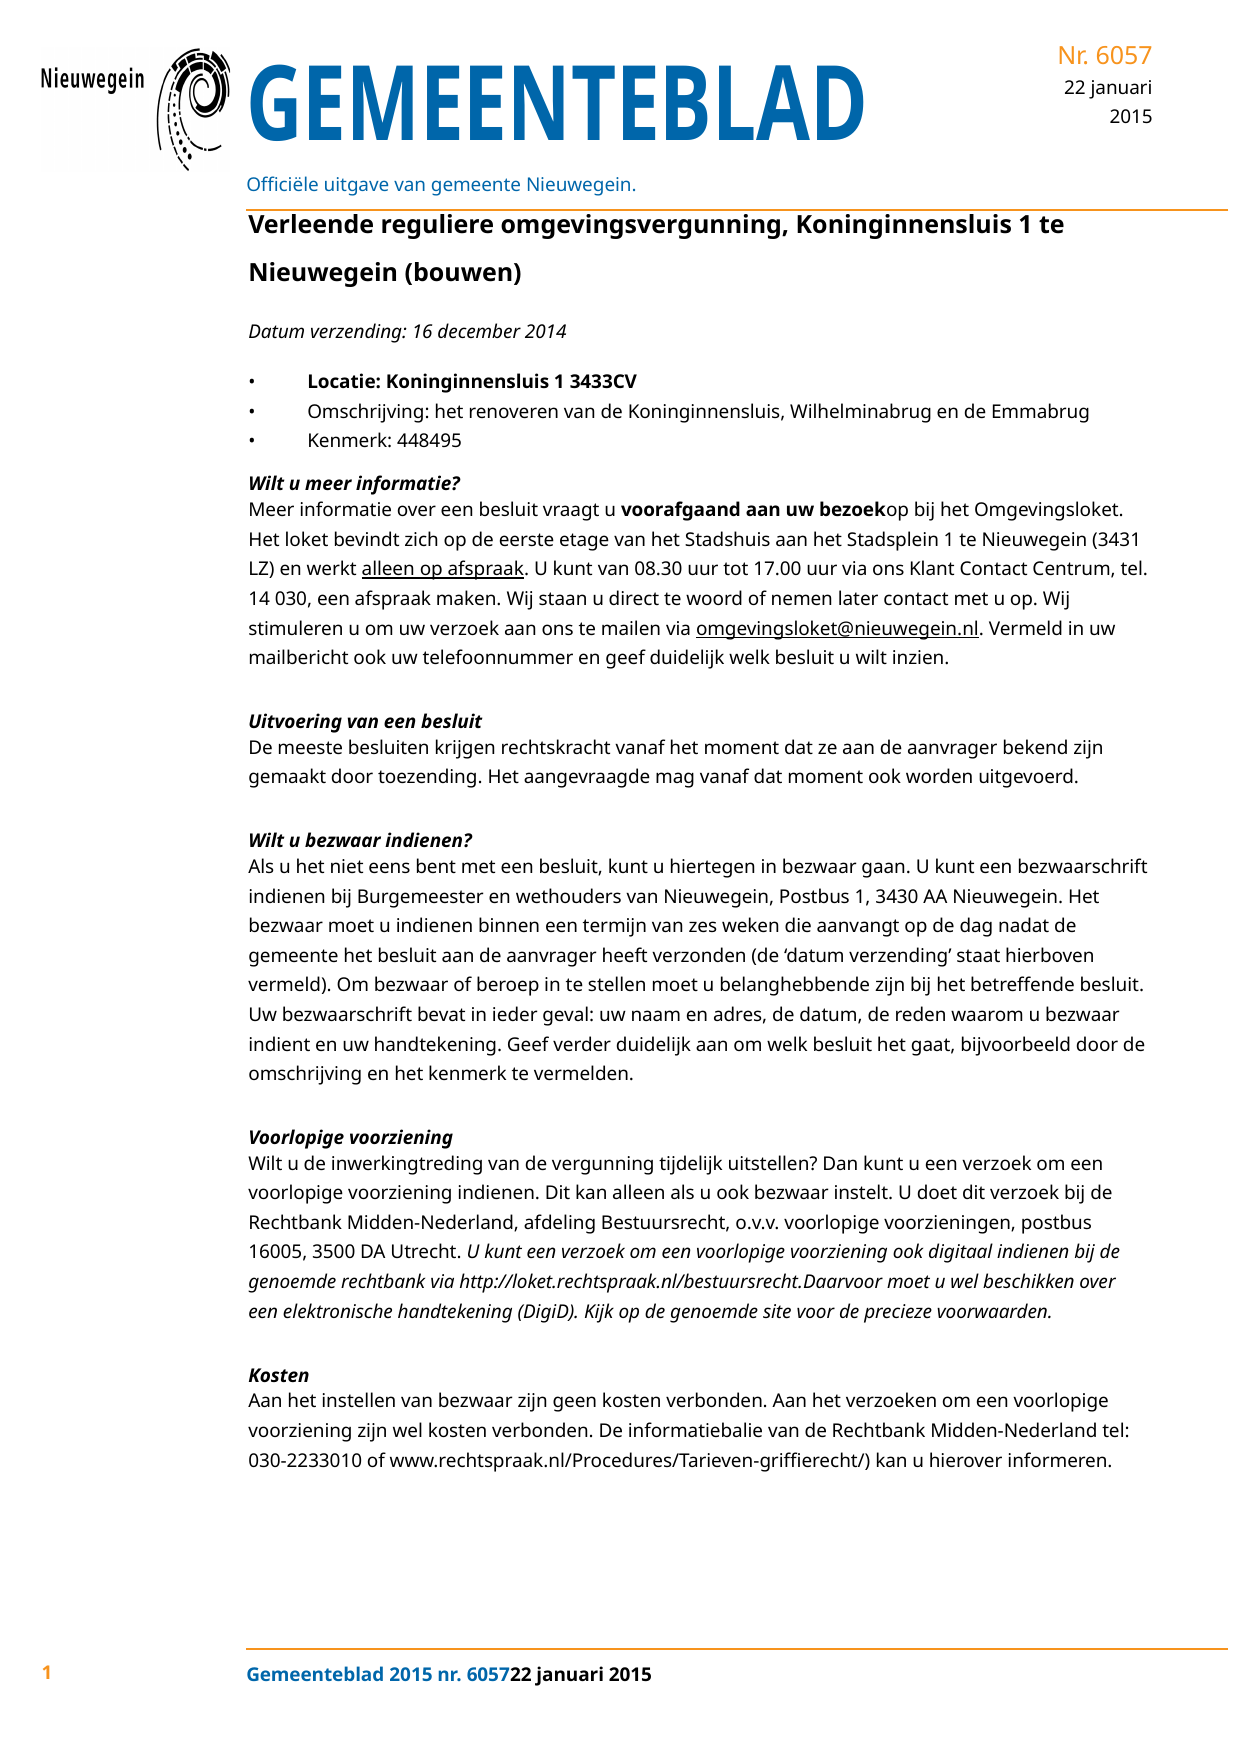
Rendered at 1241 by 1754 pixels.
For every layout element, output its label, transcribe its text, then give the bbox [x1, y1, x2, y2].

text Wilt u de inwerkingtreding van de vergunning tijdelijk uitstellen? Dan kunt u een verzoek om een voorlopige voorziening indienen. Dit kan alleen als u ook bezwaar instelt. U doet dit verzoek bij de Rechtbank Midden-Nederland, afdeling Bestuursrecht, o.v.v. voorlopige voorzieningen, postbus 16005, 3500 DA Utrecht. U kunt een verzoek om een voorlopige voorziening ook digitaal indienen bij de genoemde rechtbank via http://loket.rechtspraak.nl/bestuursrecht.Daarvoor moet u wel beschikken over een elektronische handtekening (DigiD). Kijk op de genoemde site voor de precieze voorwaarden. [248, 1150, 1152, 1324]
text Wilt u meer informatie? [248, 471, 1152, 496]
text De meeste besluiten krijgen rechtskracht vanaf het moment dat ze aan de aanvrager bekend zijn gemaakt door toezending. Het aangevraagde mag vanaf dat moment ook worden uitgevoerd. [248, 734, 1152, 789]
list Kenmerk: 448495 [248, 427, 1152, 453]
list Locatie: Koninginnensluis 1 3433CV [248, 368, 1152, 394]
text Als u het niet eens bent met een besluit, kunt u hiertegen in bezwaar gaan. U kunt een bezwaarschrift indienen bij Burgemeester en wethouders van Nieuwegein, Postbus 1, 3430 AA Nieuwegein. Het bezwaar moet u indienen binnen een termijn van zes weken die aanvangt op de dag nadat de gemeente het besluit aan de aanvrager heeft verzonden (de ‘datum verzending’ staat hierboven vermeld). Om bezwaar of beroep in te stellen moet u belanghebbende zijn bij het betreffende besluit. Uw bezwaarschrift bevat in ieder geval: uw naam en adres, de datum, de reden waarom u bezwaar indient en uw handtekening. Geef verder duidelijk aan om welk besluit het gaat, bijvoorbeeld door de omschrijving en het kenmerk te vermelden. [248, 853, 1152, 1086]
text Datum verzending: 16 december 2014 [248, 318, 1152, 344]
text Uitvoering van een besluit [248, 708, 1152, 734]
text Wilt u bezwaar indienen? [248, 827, 1152, 853]
text Verleende reguliere omgevingsvergunning, Koninginnensluis 1 te Nieuwegein (bouwen) [248, 211, 1152, 288]
text Meer informatie over een besluit vraagt u voorafgaand aan uw bezoekop bij het Omgevingsloket. Het loket bevindt zich op de eerste etage van het Stadshuis aan het Stadsplein 1 te Nieuwegein (3431 LZ) en werkt alleen op afspraak. U kunt van 08.30 uur tot 17.00 uur via ons Klant Contact Centrum, tel. 14 030, een afspraak maken. Wij staan u direct te woord of nemen later contact met u op. Wij stimuleren u om uw verzoek aan ons te mailen via omgevingsloket@nieuwegein.nl. Vermeld in uw mailbericht ook uw telefoonnummer en geef duidelijk welk besluit u wilt inzien. [248, 496, 1152, 670]
text Voorlopige voorziening [248, 1124, 1152, 1150]
list Omschrijving: het renoveren van de Koninginnensluis, Wilhelminabrug en de Emmabrug [248, 398, 1152, 424]
text Kosten [248, 1362, 1152, 1388]
text Aan het instellen van bezwaar zijn geen kosten verbonden. Aan het verzoeken om een voorlopige voorziening zijn wel kosten verbonden. De informatiebalie van de Rechtbank Midden-Nederland tel: 030-2233010 of www.rechtspraak.nl/Procedures/Tarieven-griffierecht/) kan u hierover informeren. [248, 1388, 1152, 1472]
picture [41, 47, 231, 172]
